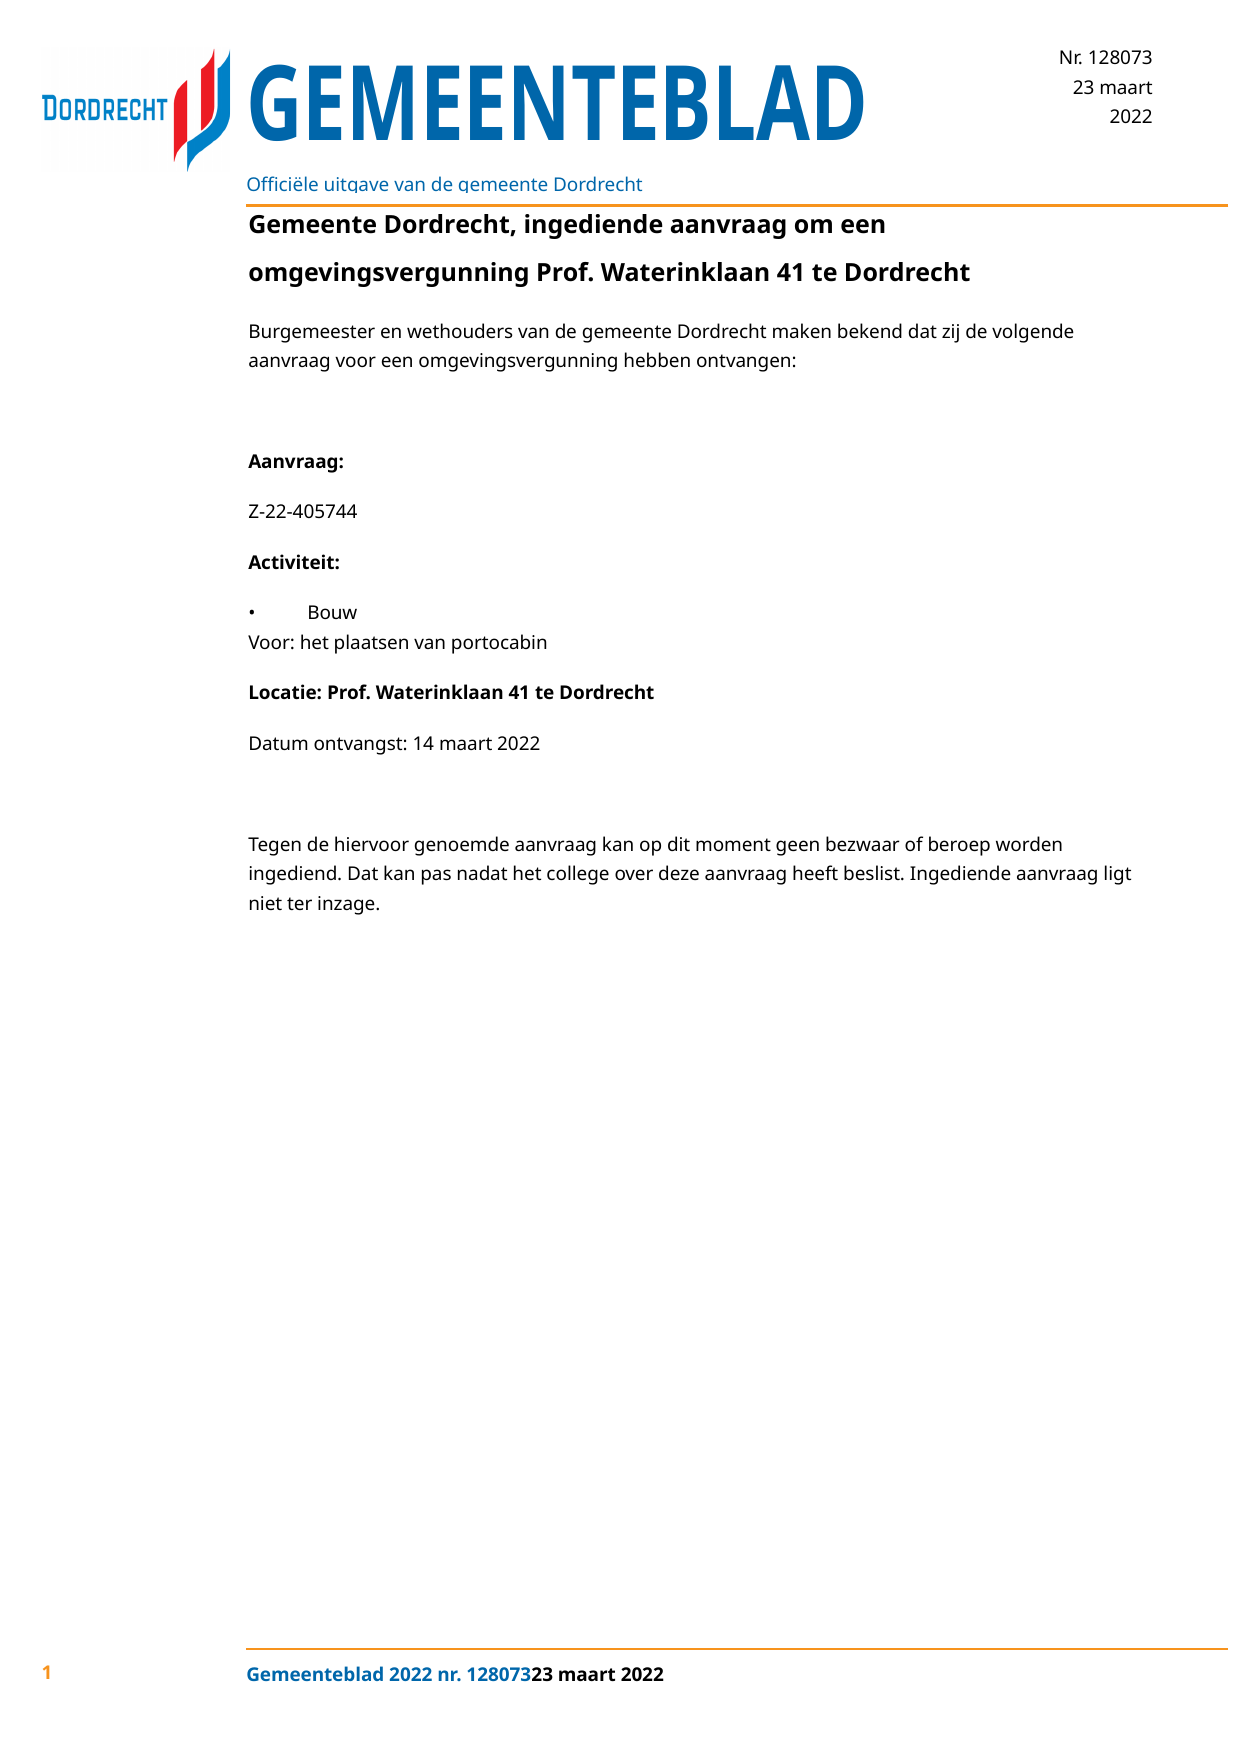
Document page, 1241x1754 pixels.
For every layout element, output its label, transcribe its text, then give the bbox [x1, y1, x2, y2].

text Activiteit: [248, 549, 1152, 575]
list Bouw [248, 599, 1152, 625]
text Voor: het plaatsen van portocabin [248, 629, 1152, 655]
picture [41, 47, 231, 172]
text Tegen de hiervoor genoemde aanvraag kan op dit moment geen bezwaar of beroep worden ingediend. Dat kan pas nadat het college over deze aanvraag heeft beslist. Ingediende aanvraag ligt niet ter inzage. [248, 831, 1152, 916]
text Z-22-405744 [248, 499, 1152, 524]
text Aanvraag: [248, 448, 1152, 474]
text Gemeente Dordrecht, ingediende aanvraag om een omgevingsvergunning Prof. Waterinklaan 41 te Dordrecht [248, 207, 1152, 288]
text Locatie: Prof. Waterinklaan 41 te Dordrecht [248, 679, 1152, 705]
text Datum ontvangst: 14 maart 2022 [248, 730, 1152, 756]
text Burgemeester en wethouders van de gemeente Dordrecht maken bekend dat zij de volgende aanvraag voor een omgevingsvergunning hebben ontvangen: [248, 318, 1152, 373]
